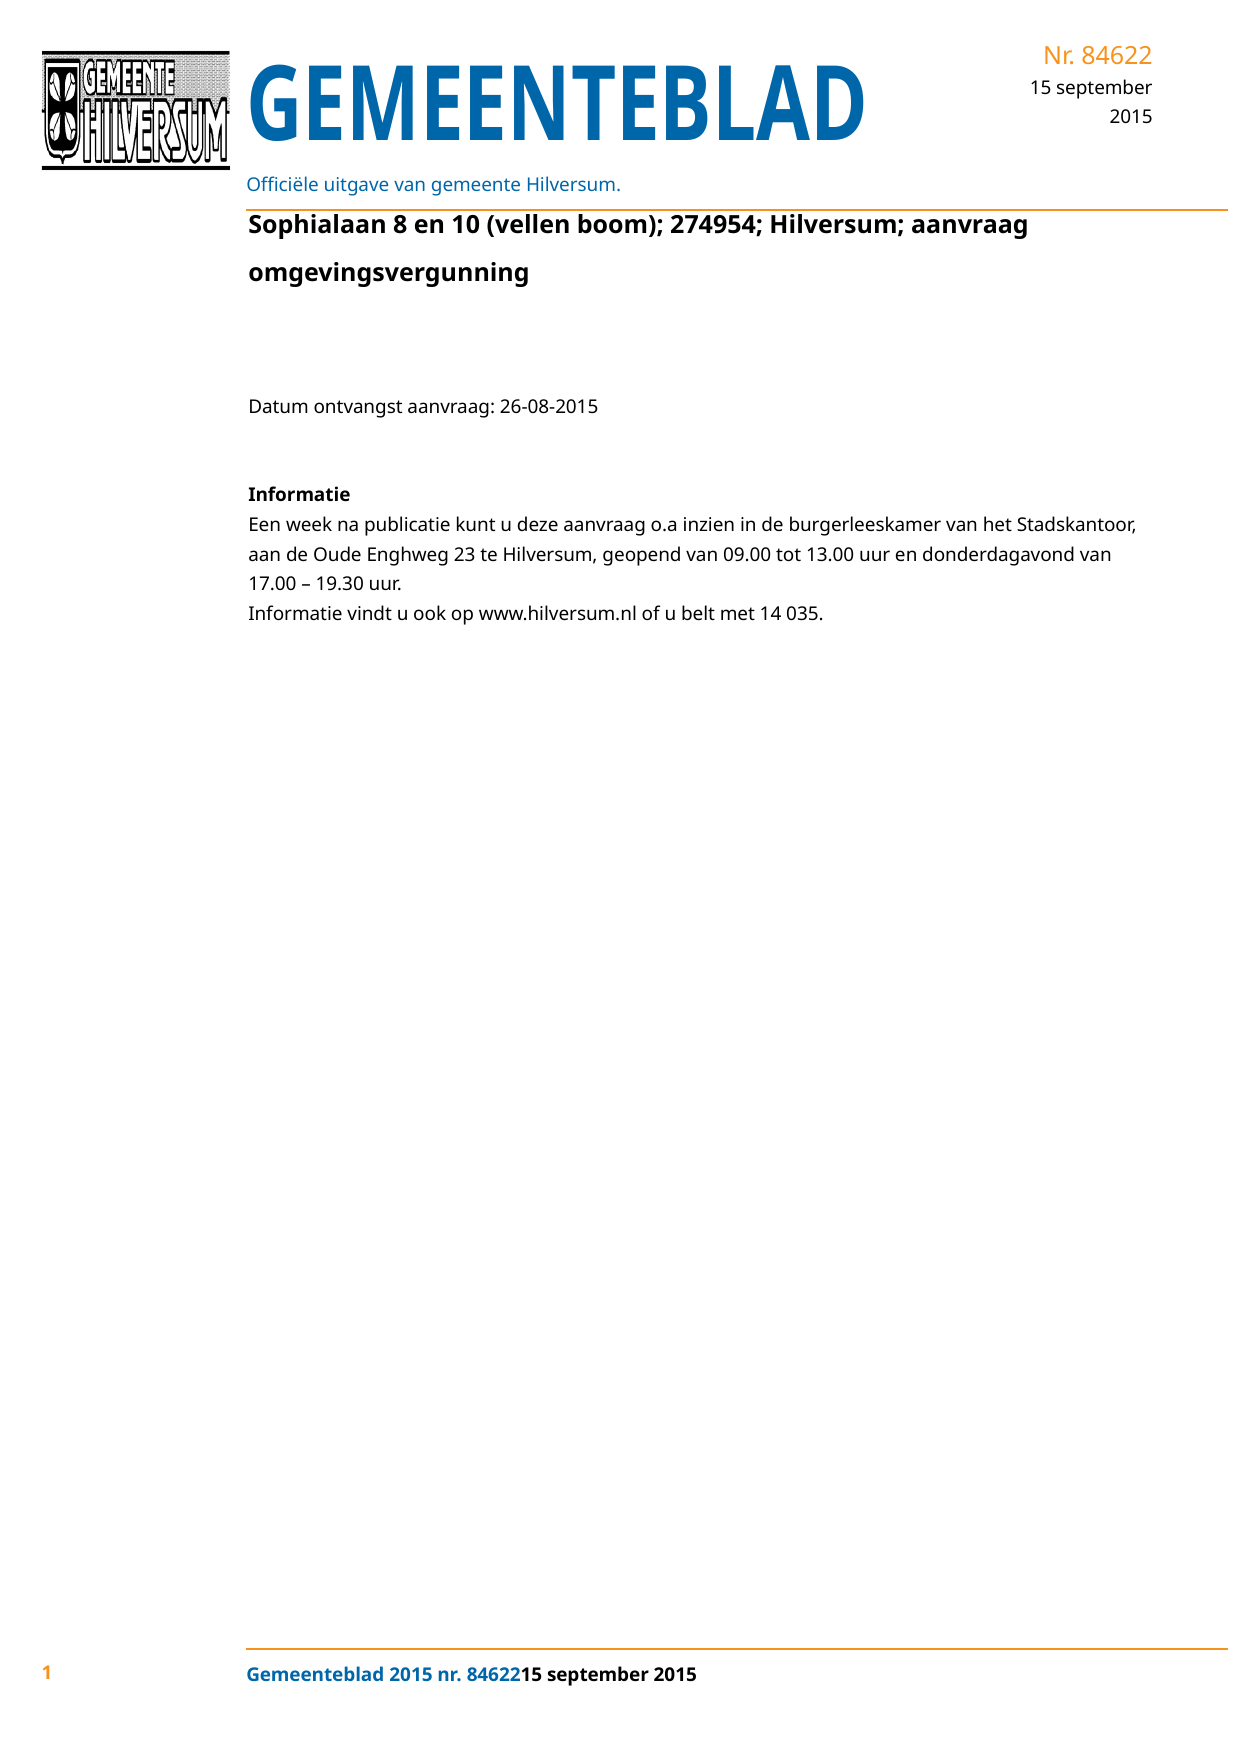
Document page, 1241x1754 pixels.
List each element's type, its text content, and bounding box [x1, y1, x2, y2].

picture [41, 47, 231, 172]
text Sophialaan 8 en 10 (vellen boom); 274954; Hilversum; aanvraag omgevingsvergunning [248, 211, 1152, 288]
text Informatie [248, 482, 1152, 507]
text Datum ontvangst aanvraag: 26-08-2015 [248, 393, 1152, 419]
text aan de Oude Enghweg 23 te Hilversum, geopend van 09.00 tot 13.00 uur en donderdagavond van 17.00 – 19.30 uur. [248, 541, 1152, 596]
text Informatie vindt u ook op www.hilversum.nl of u belt met 14 035. [248, 600, 1152, 626]
text Een week na publicatie kunt u deze aanvraag o.a inzien in de burgerleeskamer van het Stadskantoor, [248, 511, 1152, 537]
